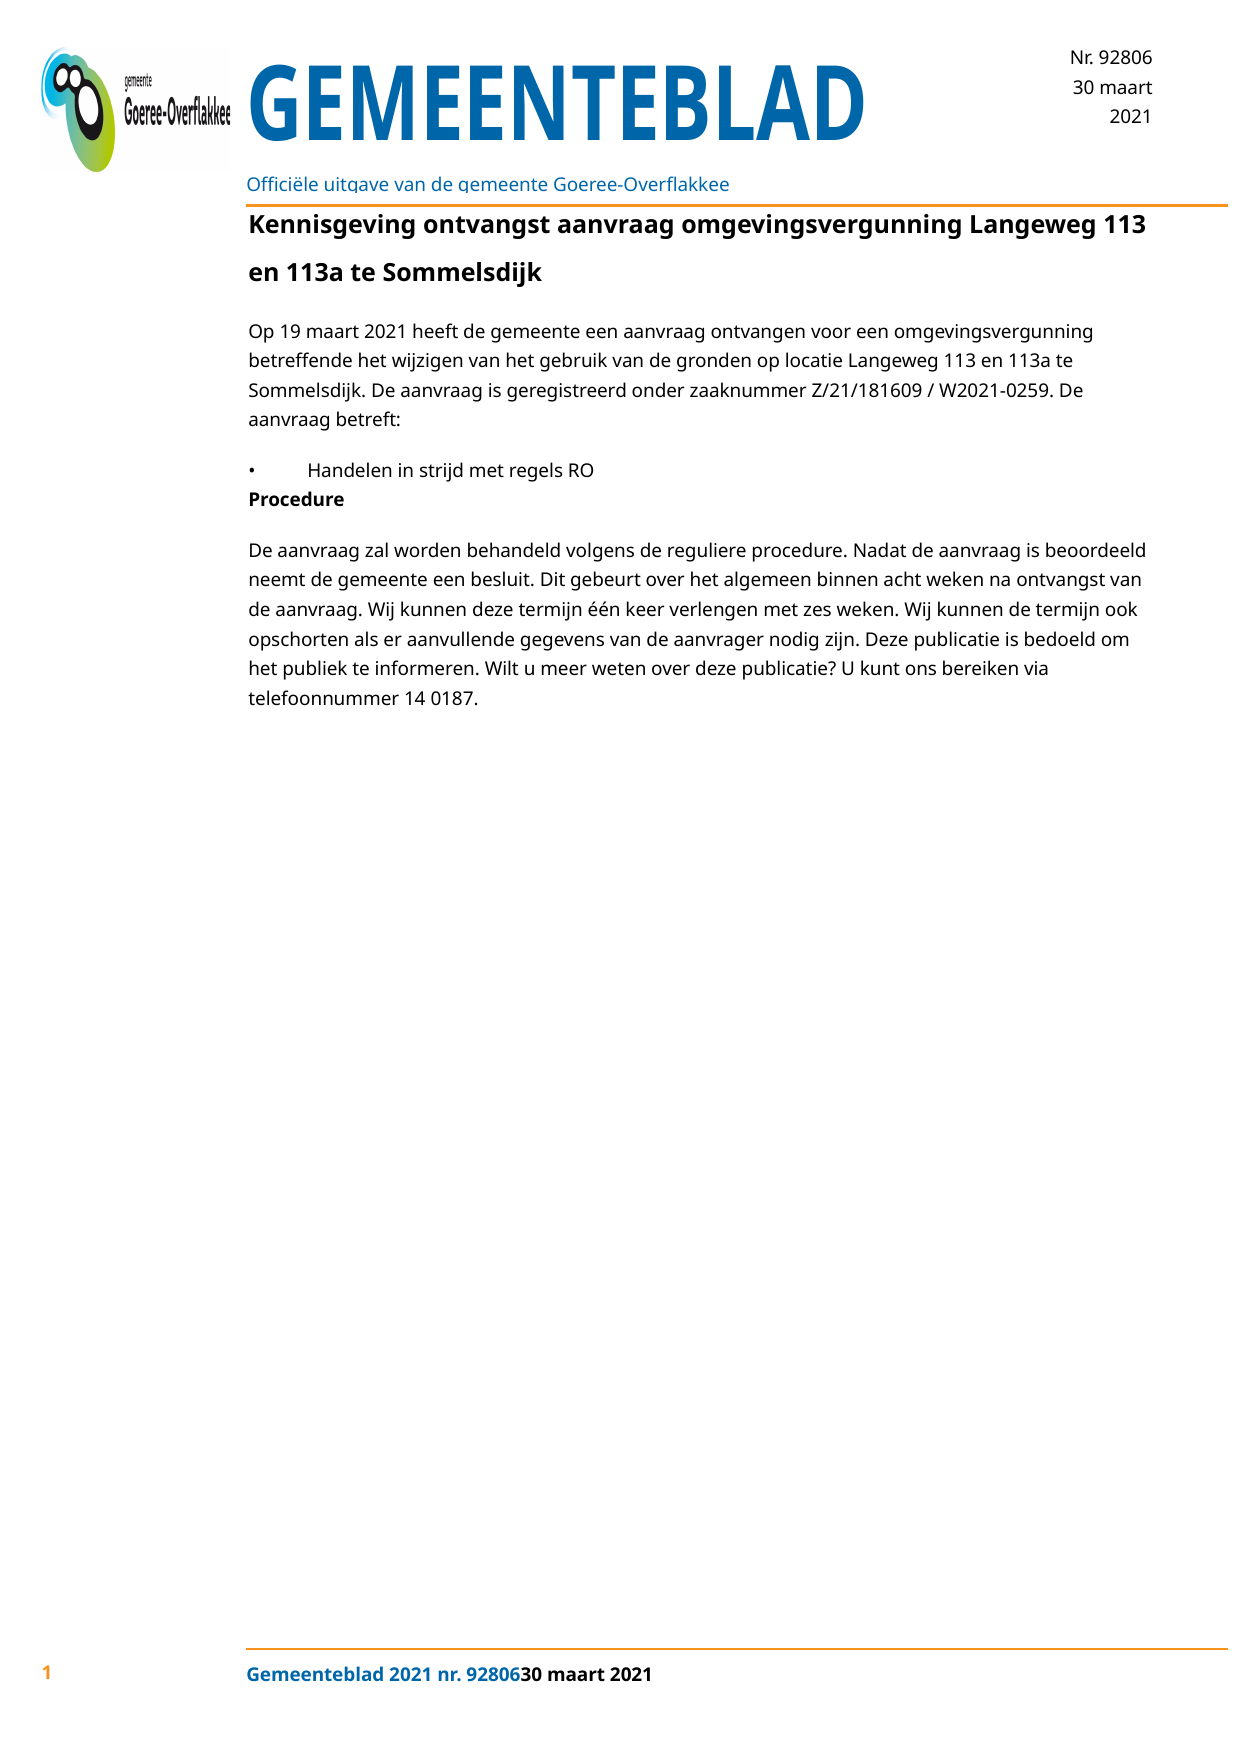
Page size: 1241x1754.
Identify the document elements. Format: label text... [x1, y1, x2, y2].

text De aanvraag zal worden behandeld volgens de reguliere procedure. Nadat de aanvraag is beoordeeld neemt de gemeente een besluit. Dit gebeurt over het algemeen binnen acht weken na ontvangst van de aanvraag. Wij kunnen deze termijn één keer verlengen met zes weken. Wij kunnen de termijn ook opschorten als er aanvullende gegevens van de aanvrager nodig zijn. Deze publicatie is bedoeld om het publiek te informeren. Wilt u meer weten over deze publicatie? U kunt ons bereiken via telefoonnummer 14 0187. [248, 537, 1152, 711]
text Kennisgeving ontvangst aanvraag omgevingsvergunning Langeweg 113 en 113a te Sommelsdijk [248, 207, 1152, 288]
text Procedure [248, 487, 1152, 512]
list Handelen in strijd met regels RO [248, 457, 1152, 483]
picture [41, 47, 231, 172]
text Op 19 maart 2021 heeft de gemeente een aanvraag ontvangen voor een omgevingsvergunning betreffende het wijzigen van het gebruik van de gronden op locatie Langeweg 113 en 113a te Sommelsdijk. De aanvraag is geregistreerd onder zaaknummer Z/21/181609 / W2021-0259. De aanvraag betreft: [248, 318, 1152, 432]
